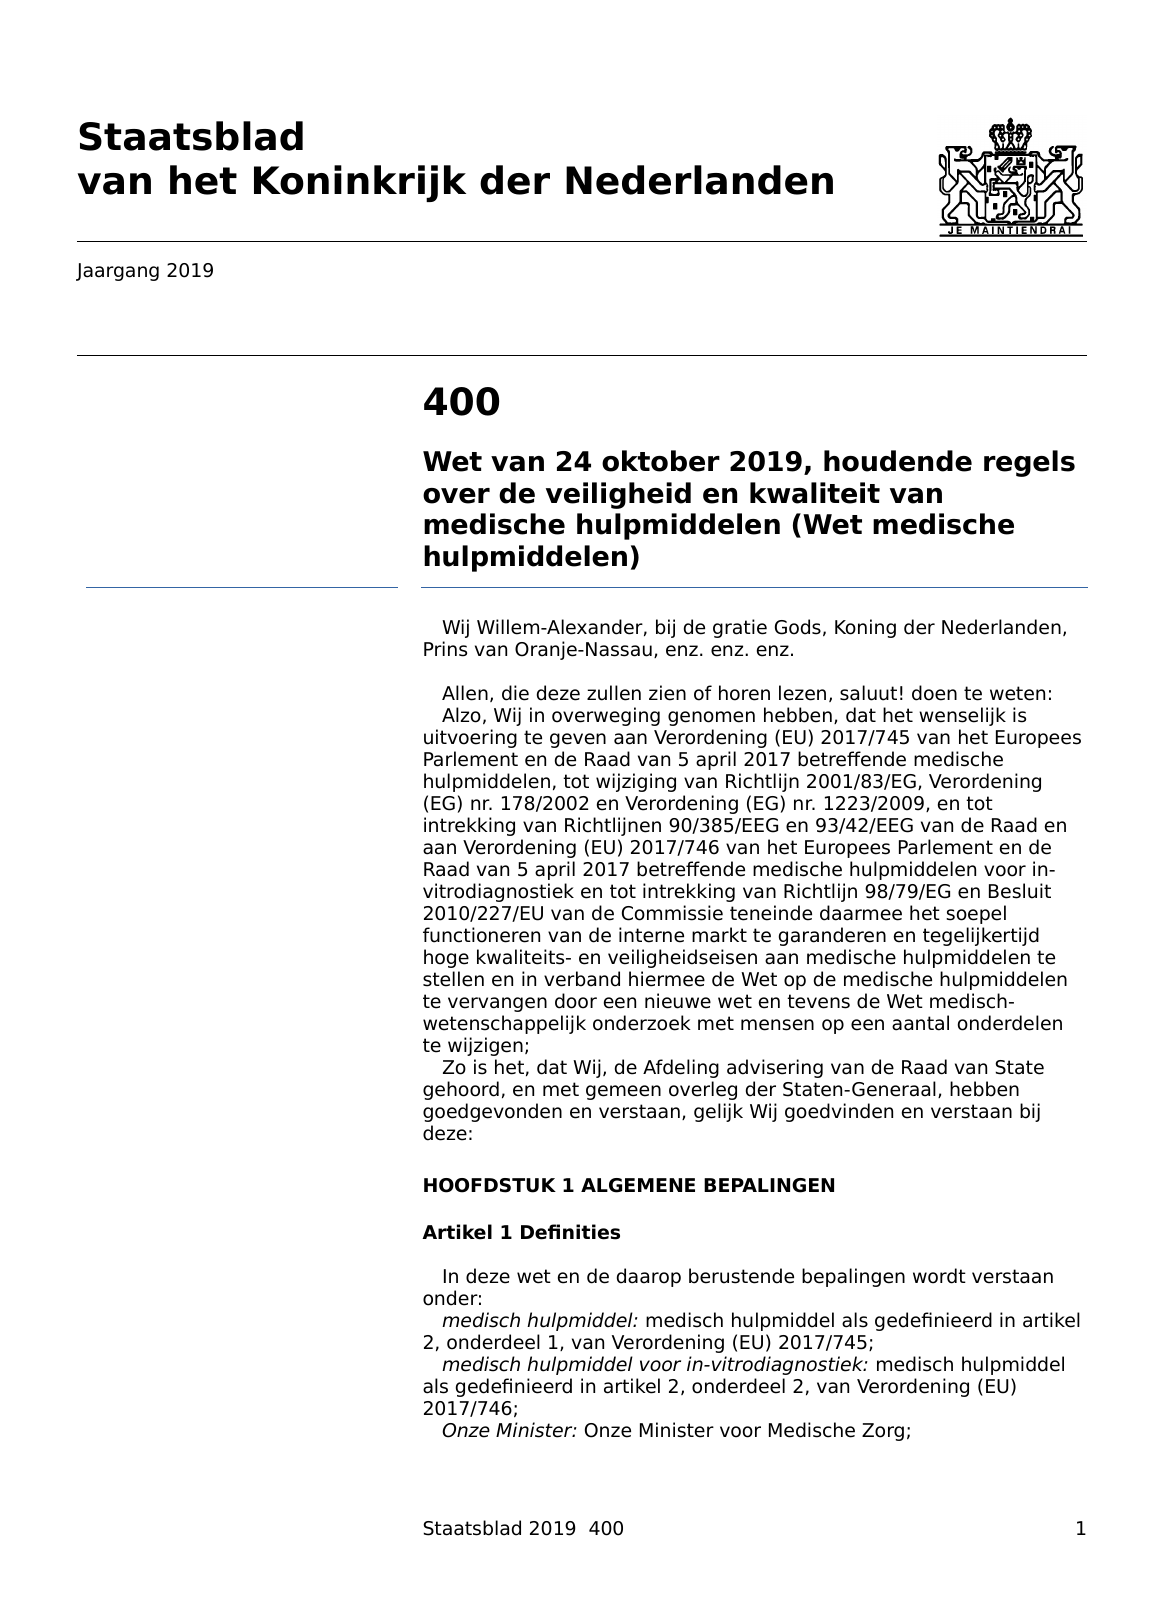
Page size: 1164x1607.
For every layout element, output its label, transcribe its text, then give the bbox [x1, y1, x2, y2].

text Zo is het, dat Wij, de Afdeling advisering van de Raad van State gehoord, en met gemeen overleg der Staten-Generaal, hebben goedgevonden en verstaan, gelijk Wij goedvinden en verstaan bij deze: [422, 1057, 1087, 1145]
subtitle Artikel 1 Definities [422, 1222, 1087, 1244]
text Allen, die deze zullen zien of horen lezen, saluut! doen te weten: [422, 683, 1087, 705]
table_header Staatsblad van het Koninkrijk der Nederlanden [77, 100, 886, 241]
text medisch hulpmiddel: medisch hulpmiddel als gedefinieerd in artikel 2, onderdeel 1, van Verordening (EU) 2017/745; [422, 1310, 1087, 1354]
text Alzo, Wij in overweging genomen hebben, dat het wenselijk is uitvoering te geven aan Verordening (EU) 2017/745 van het Europees Parlement en de Raad van 5 april 2017 betreffende medische hulpmiddelen, tot wijziging van Richtlijn 2001/83/EG, Verordening (EG) nr. 178/2002 en Verordening (EG) nr. 1223/2009, en tot intrekking van Richtlijnen 90/385/EEG en 93/42/EEG van de Raad en aan Verordening (EU) 2017/746 van het Europees Parlement en de Raad van 5 april 2017 betreffende medische hulpmiddelen voor in-vitrodiagnostiek en tot intrekking van Richtlijn 98/79/EG en Besluit 2010/227/EU van de Commissie teneinde daarmee het soepel functioneren van de interne markt te garanderen en tegelijkertijd hoge kwaliteits- en veiligheidseisen aan medische hulpmiddelen te stellen en in verband hiermee de Wet op de medische hulpmiddelen te vervangen door een nieuwe wet en tevens de Wet medisch-wetenschappelijk onderzoek met mensen op een aantal onderdelen te wijzigen; [422, 705, 1087, 1057]
table_header [886, 100, 1087, 241]
subtitle HOOFDSTUK 1 ALGEMENE BEPALINGEN [422, 1175, 1087, 1197]
text Onze Minister: Onze Minister voor Medische Zorg; [422, 1420, 1087, 1442]
table_cell Jaargang 2019 [77, 242, 1087, 355]
text Wij Willem-Alexander, bij de gratie Gods, Koning der Nederlanden, Prins van Oranje-Nassau, enz. enz. enz. [422, 617, 1087, 661]
picture [936, 115, 1087, 240]
text medisch hulpmiddel voor in-vitrodiagnostiek: medisch hulpmiddel als gedefinieerd in artikel 2, onderdeel 2, van Verordening (EU) 2017/746; [422, 1354, 1087, 1420]
text Wet van 24 oktober 2019, houdende regels over de veiligheid en kwaliteit van medische hulpmiddelen (Wet medische hulpmiddelen) [422, 447, 1087, 573]
subtitle 400 [422, 381, 1087, 424]
text In deze wet en de daarop berustende bepalingen wordt verstaan onder: [422, 1266, 1087, 1310]
